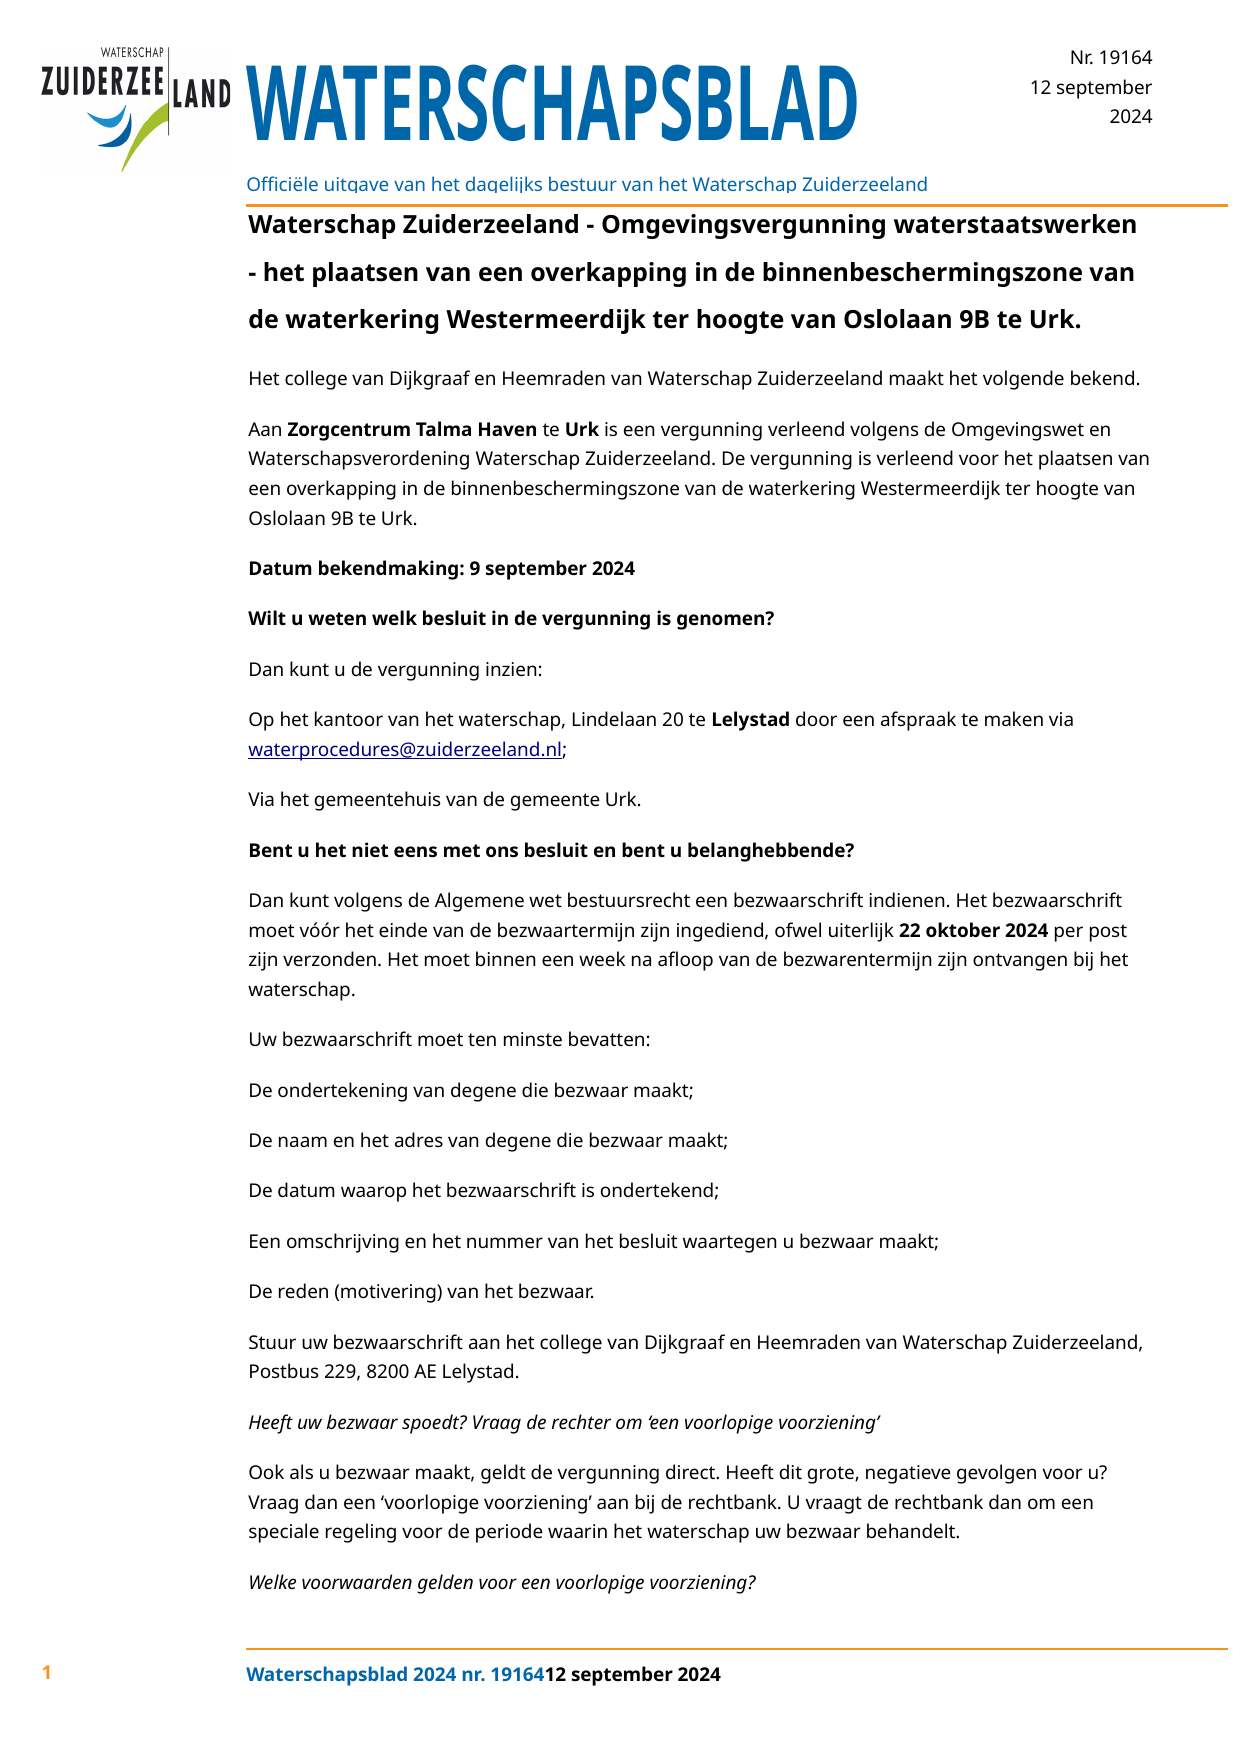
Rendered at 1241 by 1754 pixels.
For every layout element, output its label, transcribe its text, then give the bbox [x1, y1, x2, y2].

text Ook als u bezwaar maakt, geldt de vergunning direct. Heeft dit grote, negatieve gevolgen voor u? Vraag dan een ‘voorlopige voorziening’ aan bij de rechtbank. U vraagt de rechtbank dan om een speciale regeling voor de periode waarin het waterschap uw bezwaar behandelt. [248, 1459, 1152, 1544]
text Het college van Dijkgraaf en Heemraden van Waterschap Zuiderzeeland maakt het volgende bekend. [248, 366, 1152, 391]
text Dan kunt volgens de Algemene wet bestuursrecht een bezwaarschrift indienen. Het bezwaarschrift moet vóór het einde van de bezwaartermijn zijn ingediend, ofwel uiterlijk 22 oktober 2024 per post zijn verzonden. Het moet binnen een week na afloop van de bezwarentermijn zijn ontvangen bij het waterschap. [248, 887, 1152, 1002]
text Stuur uw bezwaarschrift aan het college van Dijkgraaf en Heemraden van Waterschap Zuiderzeeland, Postbus 229, 8200 AE Lelystad. [248, 1329, 1152, 1384]
text Welke voorwaarden gelden voor een voorlopige voorziening? [248, 1569, 1152, 1594]
text Datum bekendmaking: 9 september 2024 [248, 555, 1152, 581]
text Aan Zorgcentrum Talma Haven te Urk is een vergunning verleend volgens de Omgevingswet en Waterschapsverordening Waterschap Zuiderzeeland. De vergunning is verleend voor het plaatsen van een overkapping in de binnenbeschermingszone van de waterkering Westermeerdijk ter hoogte van Oslolaan 9B te Urk. [248, 416, 1152, 530]
picture [41, 47, 231, 172]
text Via het gemeentehuis van de gemeente Urk. [248, 786, 1152, 812]
text De naam en het adres van degene die bezwaar maakt; [248, 1127, 1152, 1153]
text De datum waarop het bezwaarschrift is ondertekend; [248, 1178, 1152, 1203]
text Heeft uw bezwaar spoedt? Vraag de rechter om ‘een voorlopige voorziening’ [248, 1409, 1152, 1434]
text De ondertekening van degene die bezwaar maakt; [248, 1077, 1152, 1102]
text Bent u het niet eens met ons besluit en bent u belanghebbende? [248, 837, 1152, 862]
text De reden (motivering) van het bezwaar. [248, 1278, 1152, 1304]
text Een omschrijving en het nummer van het besluit waartegen u bezwaar maakt; [248, 1228, 1152, 1254]
text Uw bezwaarschrift moet ten minste bevatten: [248, 1026, 1152, 1052]
text Wilt u weten welk besluit in de vergunning is genomen? [248, 606, 1152, 631]
text Waterschap Zuiderzeeland - Omgevingsvergunning waterstaatswerken - het plaatsen van een overkapping in de binnenbeschermingszone van de waterkering Westermeerdijk ter hoogte van Oslolaan 9B te Urk. [248, 207, 1152, 336]
text Dan kunt u de vergunning inzien: [248, 656, 1152, 682]
text Op het kantoor van het waterschap, Lindelaan 20 te Lelystad door een afspraak te maken via waterprocedures@zuiderzeeland.nl; [248, 706, 1152, 762]
